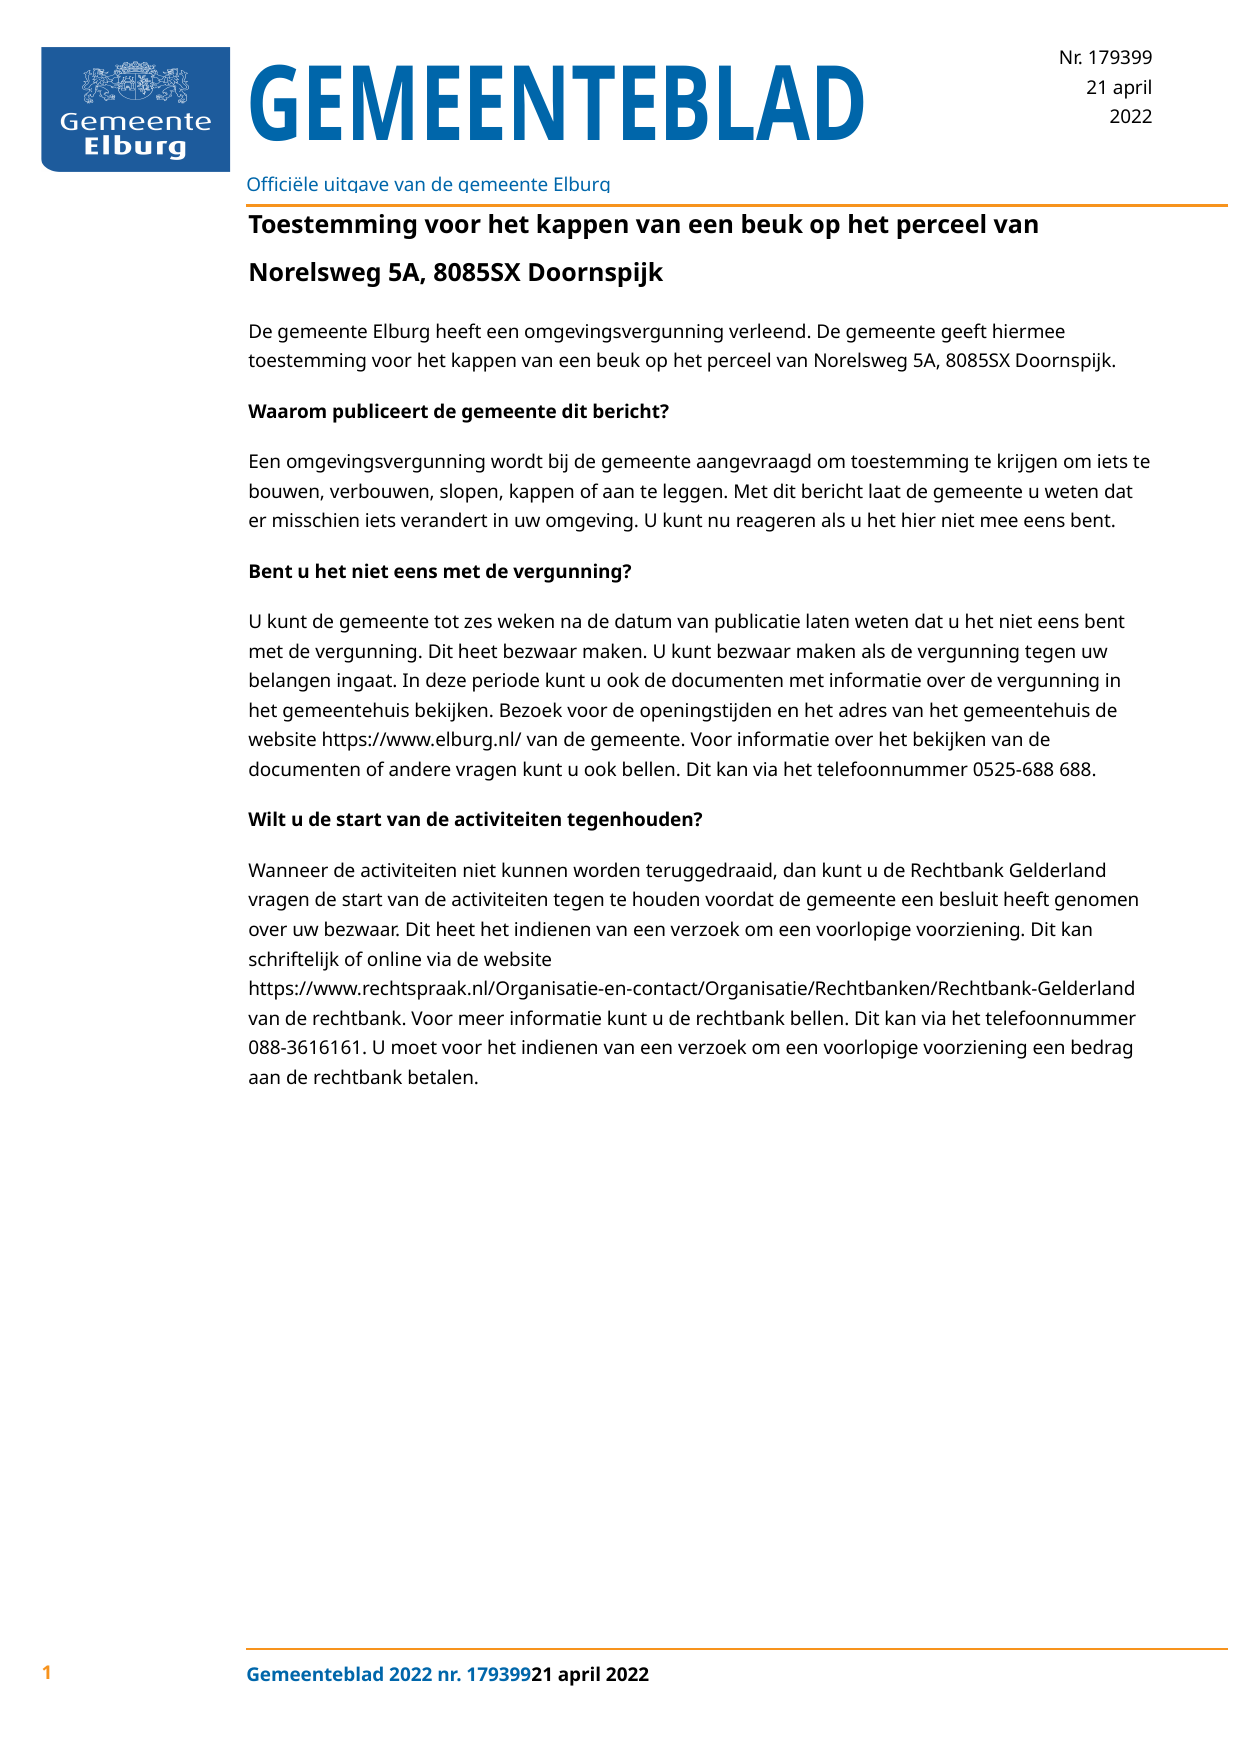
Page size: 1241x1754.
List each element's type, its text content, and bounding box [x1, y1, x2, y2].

text Waarom publiceert de gemeente dit bericht? [248, 398, 1152, 424]
picture [41, 47, 231, 172]
text Bent u het niet eens met de vergunning? [248, 558, 1152, 584]
text Wanneer de activiteiten niet kunnen worden teruggedraaid, dan kunt u de Rechtbank Gelderland vragen de start van de activiteiten tegen te houden voordat de gemeente een besluit heeft genomen over uw bezwaar. Dit heet het indienen van een verzoek om een voorlopige voorziening. Dit kan schriftelijk of online via de website https://www.rechtspraak.nl/Organisatie-en-contact/Organisatie/Rechtbanken/Rechtbank-Gelderland van de rechtbank. Voor meer informatie kunt u de rechtbank bellen. Dit kan via het telefoonnummer 088-3616161. U moet voor het indienen van een verzoek om een voorlopige voorziening een bedrag aan de rechtbank betalen. [248, 857, 1152, 1090]
text Toestemming voor het kappen van een beuk op het perceel van Norelsweg 5A, 8085SX Doornspijk [248, 207, 1152, 288]
text U kunt de gemeente tot zes weken na de datum van publicatie laten weten dat u het niet eens bent met de vergunning. Dit heet bezwaar maken. U kunt bezwaar maken als de vergunning tegen uw belangen ingaat. In deze periode kunt u ook de documenten met informatie over de vergunning in het gemeentehuis bekijken. Bezoek voor de openingstijden en het adres van het gemeentehuis de website https://www.elburg.nl/ van de gemeente. Voor informatie over het bekijken van de documenten of andere vragen kunt u ook bellen. Dit kan via het telefoonnummer 0525-688 688. [248, 608, 1152, 782]
text Wilt u de start van de activiteiten tegenhouden? [248, 807, 1152, 832]
text De gemeente Elburg heeft een omgevingsvergunning verleend. De gemeente geeft hiermee toestemming voor het kappen van een beuk op het perceel van Norelsweg 5A, 8085SX Doornspijk. [248, 318, 1152, 373]
text Een omgevingsvergunning wordt bij de gemeente aangevraagd om toestemming te krijgen om iets te bouwen, verbouwen, slopen, kappen of aan te leggen. Met dit bericht laat de gemeente u weten dat er misschien iets verandert in uw omgeving. U kunt nu reageren als u het hier niet mee eens bent. [248, 448, 1152, 533]
